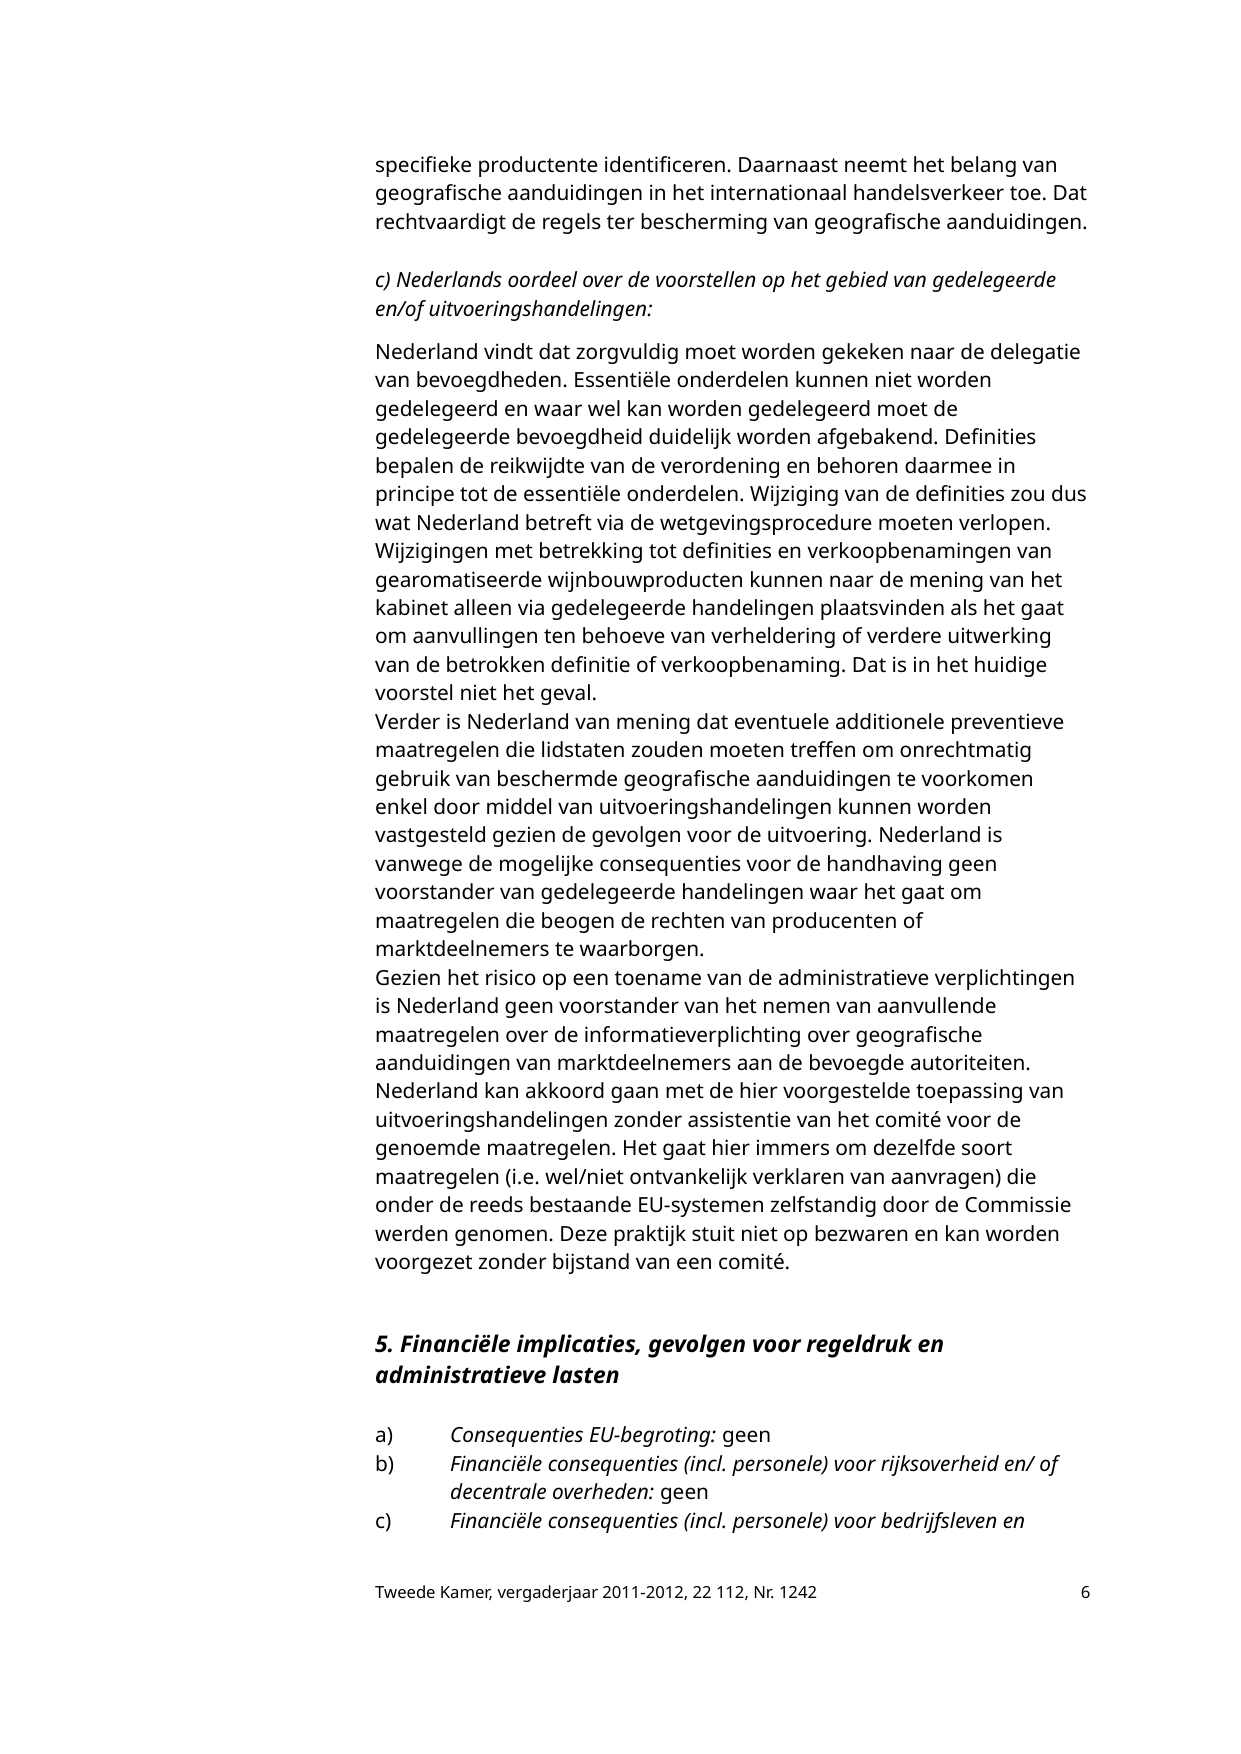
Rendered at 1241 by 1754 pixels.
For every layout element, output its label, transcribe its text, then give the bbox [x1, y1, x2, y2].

text Nederland kan akkoord gaan met de hier voorgestelde toepassing van uitvoeringshandelingen zonder assistentie van het comité voor de genoemde maatregelen. Het gaat hier immers om dezelfde soort maatregelen (i.e. wel/niet ontvankelijk verklaren van aanvragen) die onder de reeds bestaande EU-systemen zelfstandig door de Commissie werden genomen. Deze praktijk stuit niet op bezwaren en kan worden voorgezet zonder bijstand van een comité. [375, 1077, 1090, 1276]
text Gezien het risico op een toename van de administratieve verplichtingen is Nederland geen voorstander van het nemen van aanvullende maatregelen over de informatieverplichting over geografische aanduidingen van marktdeelnemers aan de bevoegde autoriteiten. [375, 963, 1090, 1077]
text Verder is Nederland van mening dat eventuele additionele preventieve maatregelen die lidstaten zouden moeten treffen om onrechtmatig gebruik van beschermde geografische aanduidingen te voorkomen enkel door middel van uitvoeringshandelingen kunnen worden vastgesteld gezien de gevolgen voor de uitvoering. Nederland is vanwege de mogelijke consequenties voor de handhaving geen voorstander van gedelegeerde handelingen waar het gaat om maatregelen die beogen de rechten van producenten of marktdeelnemers te waarborgen. [375, 707, 1090, 963]
subtitle 5. Financiële implicaties, gevolgen voor regeldruk en administratieve lasten [375, 1328, 1090, 1391]
list Consequenties EU-begroting: geen [375, 1421, 1090, 1449]
list Financiële consequenties (incl. personele) voor bedrijfsleven en [375, 1506, 1090, 1534]
text Nederland vindt dat zorgvuldig moet worden gekeken naar de delegatie van bevoegdheden. Essentiële onderdelen kunnen niet worden gedelegeerd en waar wel kan worden gedelegeerd moet de gedelegeerde bevoegdheid duidelijk worden afgebakend. Definities bepalen de reikwijdte van de verordening en behoren daarmee in principe tot de essentiële onderdelen. Wijziging van de definities zou dus wat Nederland betreft via de wetgevingsprocedure moeten verlopen. [375, 337, 1090, 536]
text specifieke productente identificeren. Daarnaast neemt het belang van geografische aanduidingen in het internationaal handelsverkeer toe. Dat rechtvaardigt de regels ter bescherming van geografische aanduidingen. [375, 150, 1090, 235]
text c) Nederlands oordeel over de voorstellen op het gebied van gedelegeerde en/of uitvoeringshandelingen: [375, 265, 1090, 322]
text Wijzigingen met betrekking tot definities en verkoopbenamingen van gearomatiseerde wijnbouwproducten kunnen naar de mening van het kabinet alleen via gedelegeerde handelingen plaatsvinden als het gaat om aanvullingen ten behoeve van verheldering of verdere uitwerking van de betrokken definitie of verkoopbenaming. Dat is in het huidige voorstel niet het geval. [375, 536, 1090, 707]
list Financiële consequenties (incl. personele) voor rijksoverheid en/ of decentrale overheden: geen [375, 1449, 1090, 1506]
